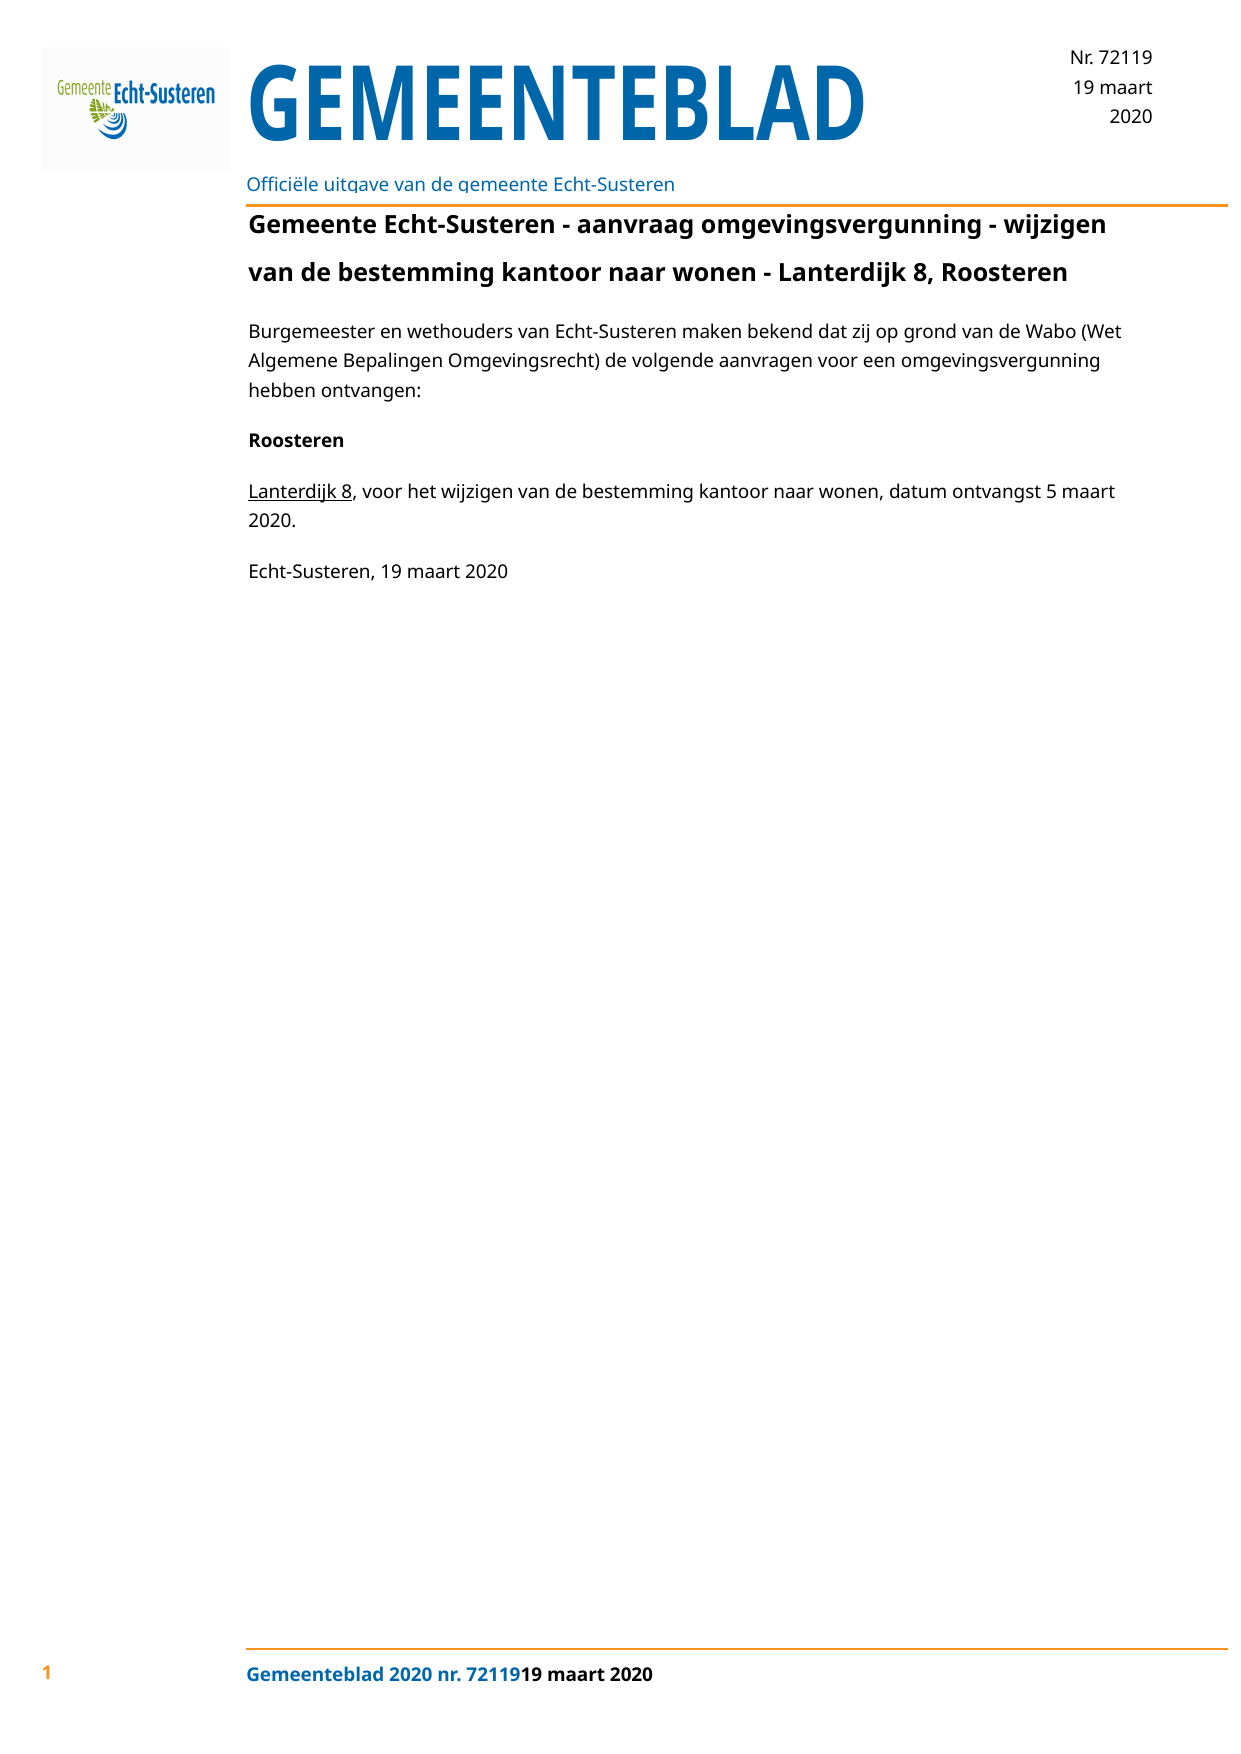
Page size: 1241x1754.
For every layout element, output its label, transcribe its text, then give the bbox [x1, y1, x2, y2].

picture [41, 47, 231, 172]
text Burgemeester en wethouders van Echt-Susteren maken bekend dat zij op grond van de Wabo (Wet Algemene Bepalingen Omgevingsrecht) de volgende aanvragen voor een omgevingsvergunning hebben ontvangen: [248, 318, 1152, 403]
text Echt-Susteren, 19 maart 2020 [248, 558, 1152, 584]
text Lanterdijk 8, voor het wijzigen van de bestemming kantoor naar wonen, datum ontvangst 5 maart 2020. [248, 478, 1152, 533]
text Roosteren [248, 427, 1152, 453]
text Gemeente Echt-Susteren - aanvraag omgevingsvergunning - wijzigen van de bestemming kantoor naar wonen - Lanterdijk 8, Roosteren [248, 207, 1152, 288]
